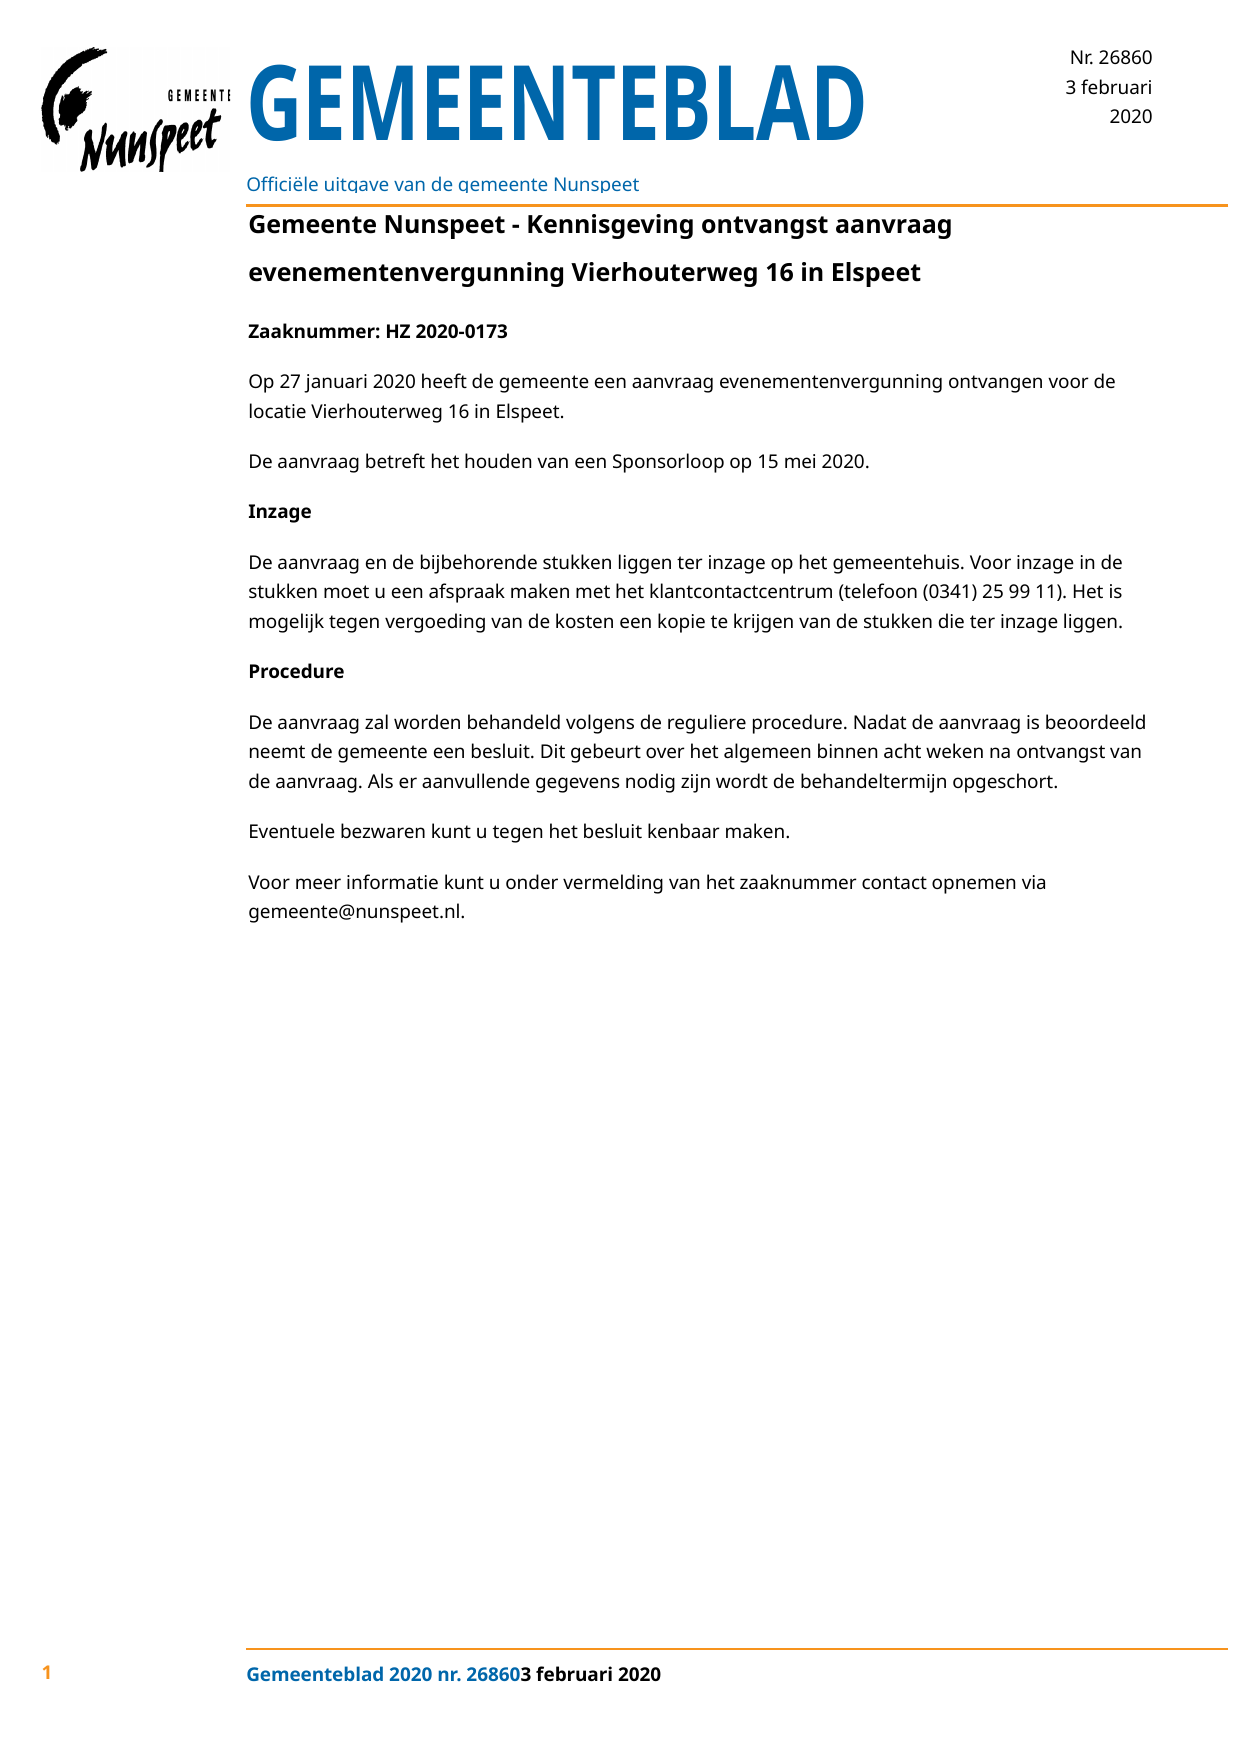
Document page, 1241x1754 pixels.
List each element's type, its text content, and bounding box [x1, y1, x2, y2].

text De aanvraag en de bijbehorende stukken liggen ter inzage op het gemeentehuis. Voor inzage in de stukken moet u een afspraak maken met het klantcontactcentrum (telefoon (0341) 25 99 11). Het is mogelijk tegen vergoeding van de kosten een kopie te krijgen van de stukken die ter inzage liggen. [248, 549, 1152, 634]
text De aanvraag zal worden behandeld volgens de reguliere procedure. Nadat de aanvraag is beoordeeld neemt de gemeente een besluit. Dit gebeurt over het algemeen binnen acht weken na ontvangst van de aanvraag. Als er aanvullende gegevens nodig zijn wordt de behandeltermijn opgeschort. [248, 709, 1152, 794]
picture [41, 47, 231, 172]
text Procedure [248, 659, 1152, 684]
text Inzage [248, 499, 1152, 524]
text Op 27 januari 2020 heeft de gemeente een aanvraag evenementenvergunning ontvangen voor de locatie Vierhouterweg 16 in Elspeet. [248, 368, 1152, 424]
text Eventuele bezwaren kunt u tegen het besluit kenbaar maken. [248, 819, 1152, 844]
text Zaaknummer: HZ 2020-0173 [248, 318, 1152, 344]
text Gemeente Nunspeet - Kennisgeving ontvangst aanvraag evenementenvergunning Vierhouterweg 16 in Elspeet [248, 207, 1152, 288]
text Voor meer informatie kunt u onder vermelding van het zaaknummer contact opnemen via gemeente@nunspeet.nl. [248, 869, 1152, 924]
text De aanvraag betreft het houden van een Sponsorloop op 15 mei 2020. [248, 448, 1152, 474]
